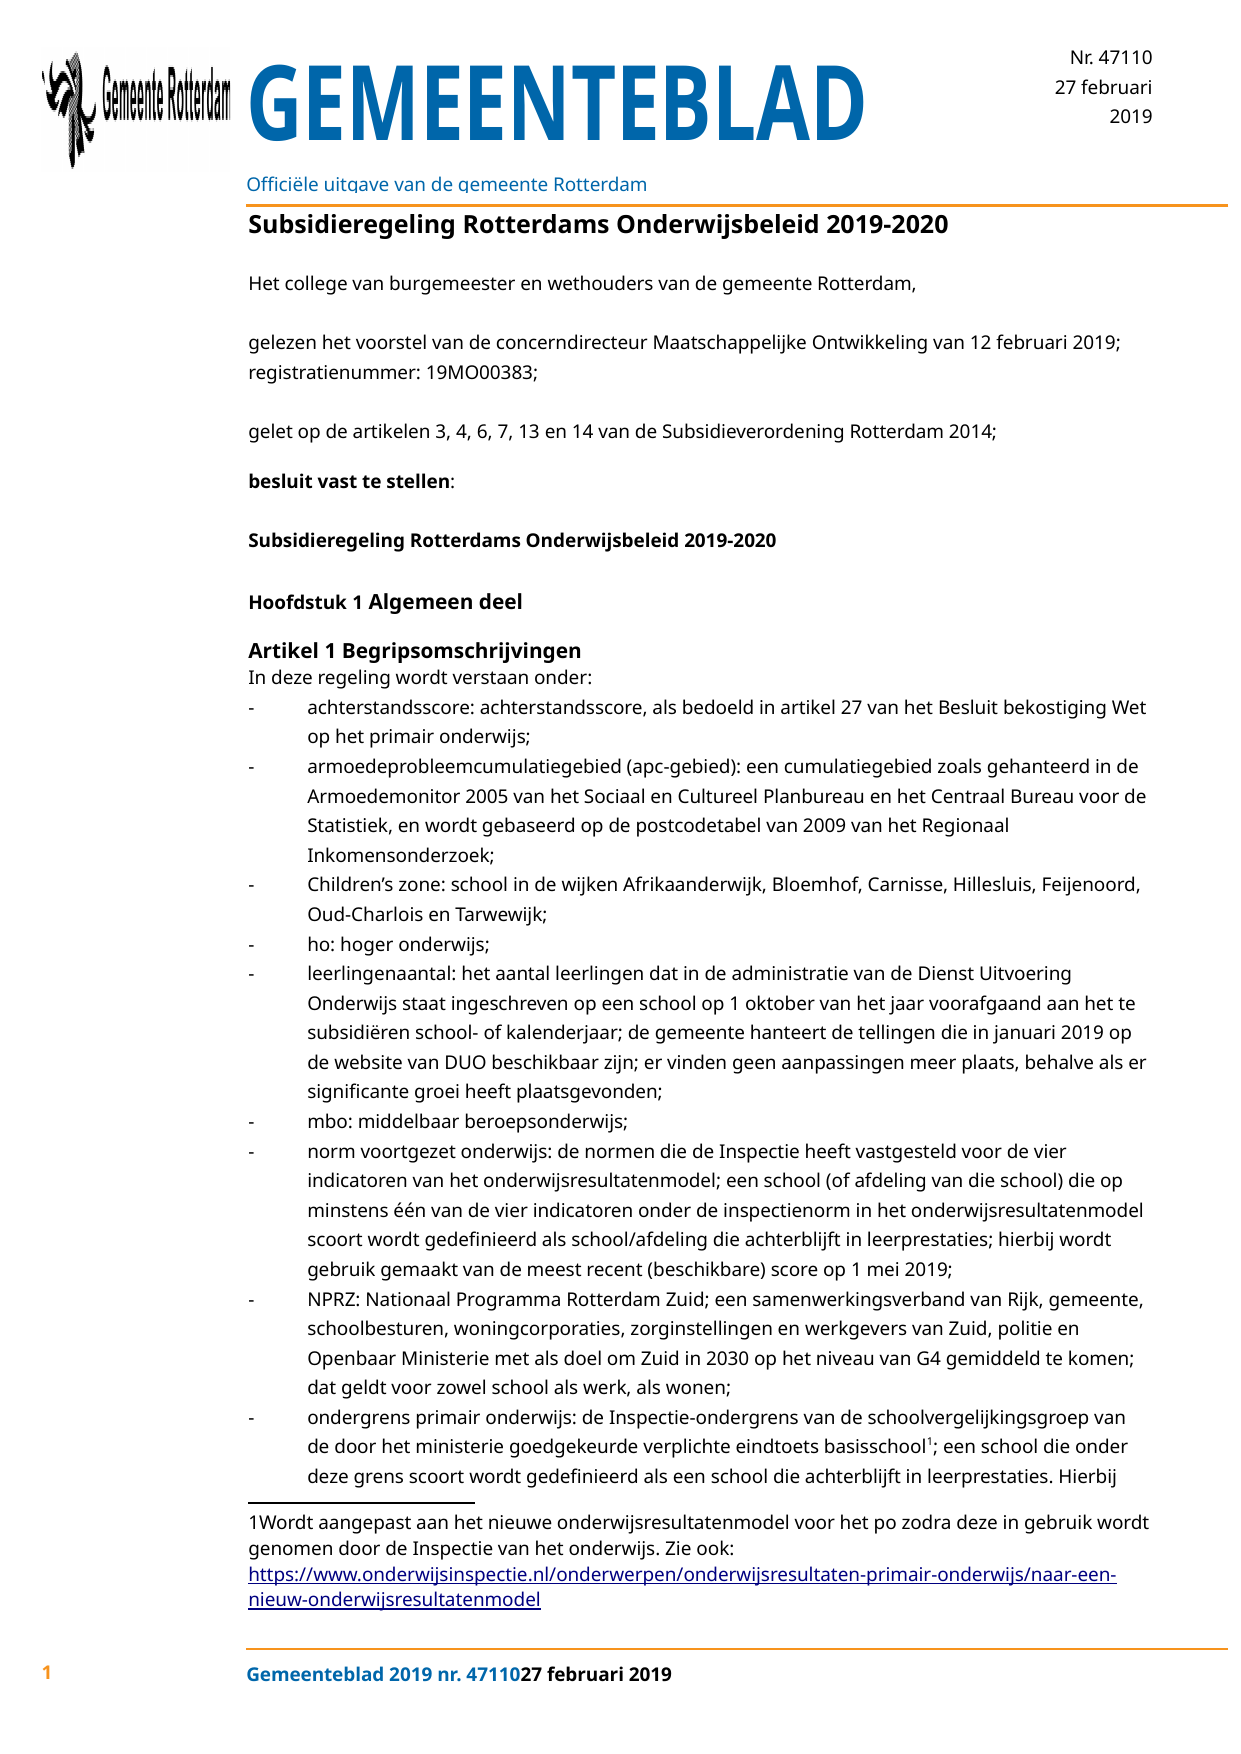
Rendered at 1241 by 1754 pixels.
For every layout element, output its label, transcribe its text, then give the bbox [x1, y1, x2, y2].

list Children’s zone: school in de wijken Afrikaanderwijk, Bloemhof, Carnisse, Hillesluis, Feijenoord, Oud-Charlois en Tarwewijk; [248, 872, 1152, 927]
text Het college van burgemeester en wethouders van de gemeente Rotterdam, [248, 270, 1152, 296]
text In deze regeling wordt verstaan onder: [248, 664, 1152, 690]
text Artikel 1 Begripsomschrijvingen [248, 636, 1152, 664]
list ho: hoger onderwijs; [248, 931, 1152, 957]
list norm voortgezet onderwijs: de normen die de Inspectie heeft vastgesteld voor de vier indicatoren van het onderwijsresultatenmodel; een school (of afdeling van die school) die op minstens één van de vier indicatoren onder de inspectienorm in het onderwijsresultatenmodel scoort wordt gedefinieerd als school/afdeling die achterblijft in leerprestaties; hierbij wordt gebruik gemaakt van de meest recent (beschikbare) score op 1 mei 2019; [248, 1138, 1152, 1282]
text Hoofdstuk 1 Algemeen deel [248, 587, 1152, 615]
list Wordt aangepast aan het nieuwe onderwijsresultatenmodel voor het po zodra deze in gebruik wordt genomen door de Inspectie van het onderwijs. Zie ook: https://www.onderwijsinspectie.nl/onderwerpen/onderwijsresultaten-primair-onderwijs/naar-een-nieuw-onderwijsresultatenmodel [248, 1509, 1152, 1612]
text gelet op de artikelen 3, 4, 6, 7, 13 en 14 van de Subsidieverordening Rotterdam 2014; [248, 418, 1152, 444]
text besluit vast te stellen: [248, 468, 1152, 494]
list armoedeprobleemcumulatiegebied (apc-gebied): een cumulatiegebied zoals gehanteerd in de Armoedemonitor 2005 van het Sociaal en Cultureel Planbureau en het Centraal Bureau voor de Statistiek, en wordt gebaseerd op de postcodetabel van 2009 van het Regionaal Inkomensonderzoek; [248, 753, 1152, 868]
list NPRZ: Nationaal Programma Rotterdam Zuid; een samenwerkingsverband van Rijk, gemeente, schoolbesturen, woningcorporaties, zorginstellingen en werkgevers van Zuid, politie en Openbaar Ministerie met als doel om Zuid in 2030 op het niveau van G4 gemiddeld te komen; dat geldt voor zowel school als werk, als wonen; [248, 1286, 1152, 1400]
list ondergrens primair onderwijs: de Inspectie-ondergrens van de schoolvergelijkingsgroep van de door het ministerie goedgekeurde verplichte eindtoets basisschool; een school die onder deze grens scoort wordt gedefinieerd als een school die achterblijft in leerprestaties. Hierbij [248, 1404, 1152, 1489]
text Subsidieregeling Rotterdams Onderwijsbeleid 2019-2020 [248, 207, 1152, 241]
list mbo: middelbaar beroepsonderwijs; [248, 1108, 1152, 1134]
text Subsidieregeling Rotterdams Onderwijsbeleid 2019-2020 [248, 528, 1152, 553]
list achterstandsscore: achterstandsscore, als bedoeld in artikel 27 van het Besluit bekostiging Wet op het primair onderwijs; [248, 694, 1152, 749]
picture [41, 47, 231, 172]
list leerlingenaantal: het aantal leerlingen dat in de administratie van de Dienst Uitvoering Onderwijs staat ingeschreven op een school op 1 oktober van het jaar voorafgaand aan het te subsidiëren school- of kalenderjaar; de gemeente hanteert de tellingen die in januari 2019 op de website van DUO beschikbaar zijn; er vinden geen aanpassingen meer plaats, behalve als er significante groei heeft plaatsgevonden; [248, 960, 1152, 1104]
text gelezen het voorstel van de concerndirecteur Maatschappelijke Ontwikkeling van 12 februari 2019; registratienummer: 19MO00383; [248, 329, 1152, 385]
